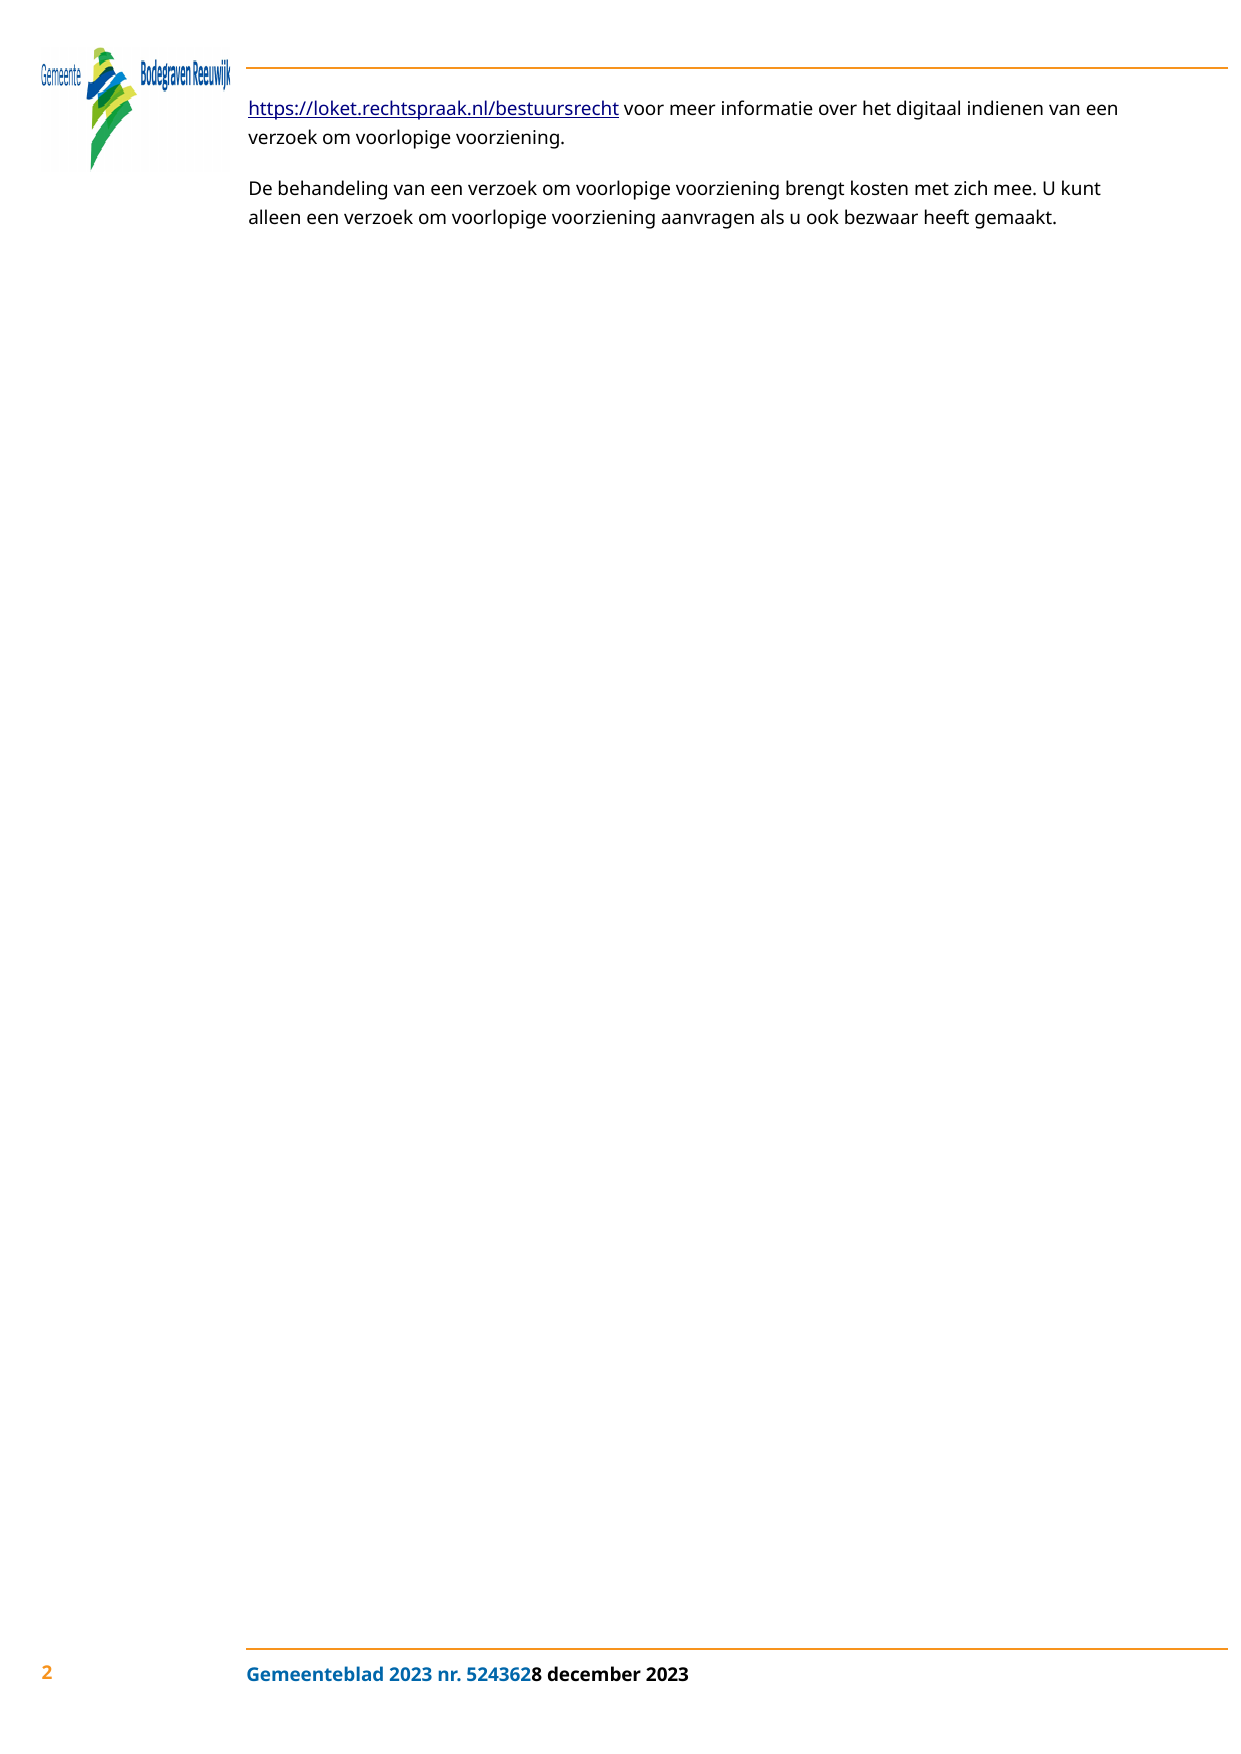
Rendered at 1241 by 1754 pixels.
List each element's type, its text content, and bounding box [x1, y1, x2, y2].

text De behandeling van een verzoek om voorlopige voorziening brengt kosten met zich mee. U kunt alleen een verzoek om voorlopige voorziening aanvragen als u ook bezwaar heeft gemaakt. [248, 175, 1152, 230]
text https://loket.rechtspraak.nl/bestuursrecht voor meer informatie over het digitaal indienen van een verzoek om voorlopige voorziening. [248, 95, 1152, 150]
picture [41, 47, 231, 172]
